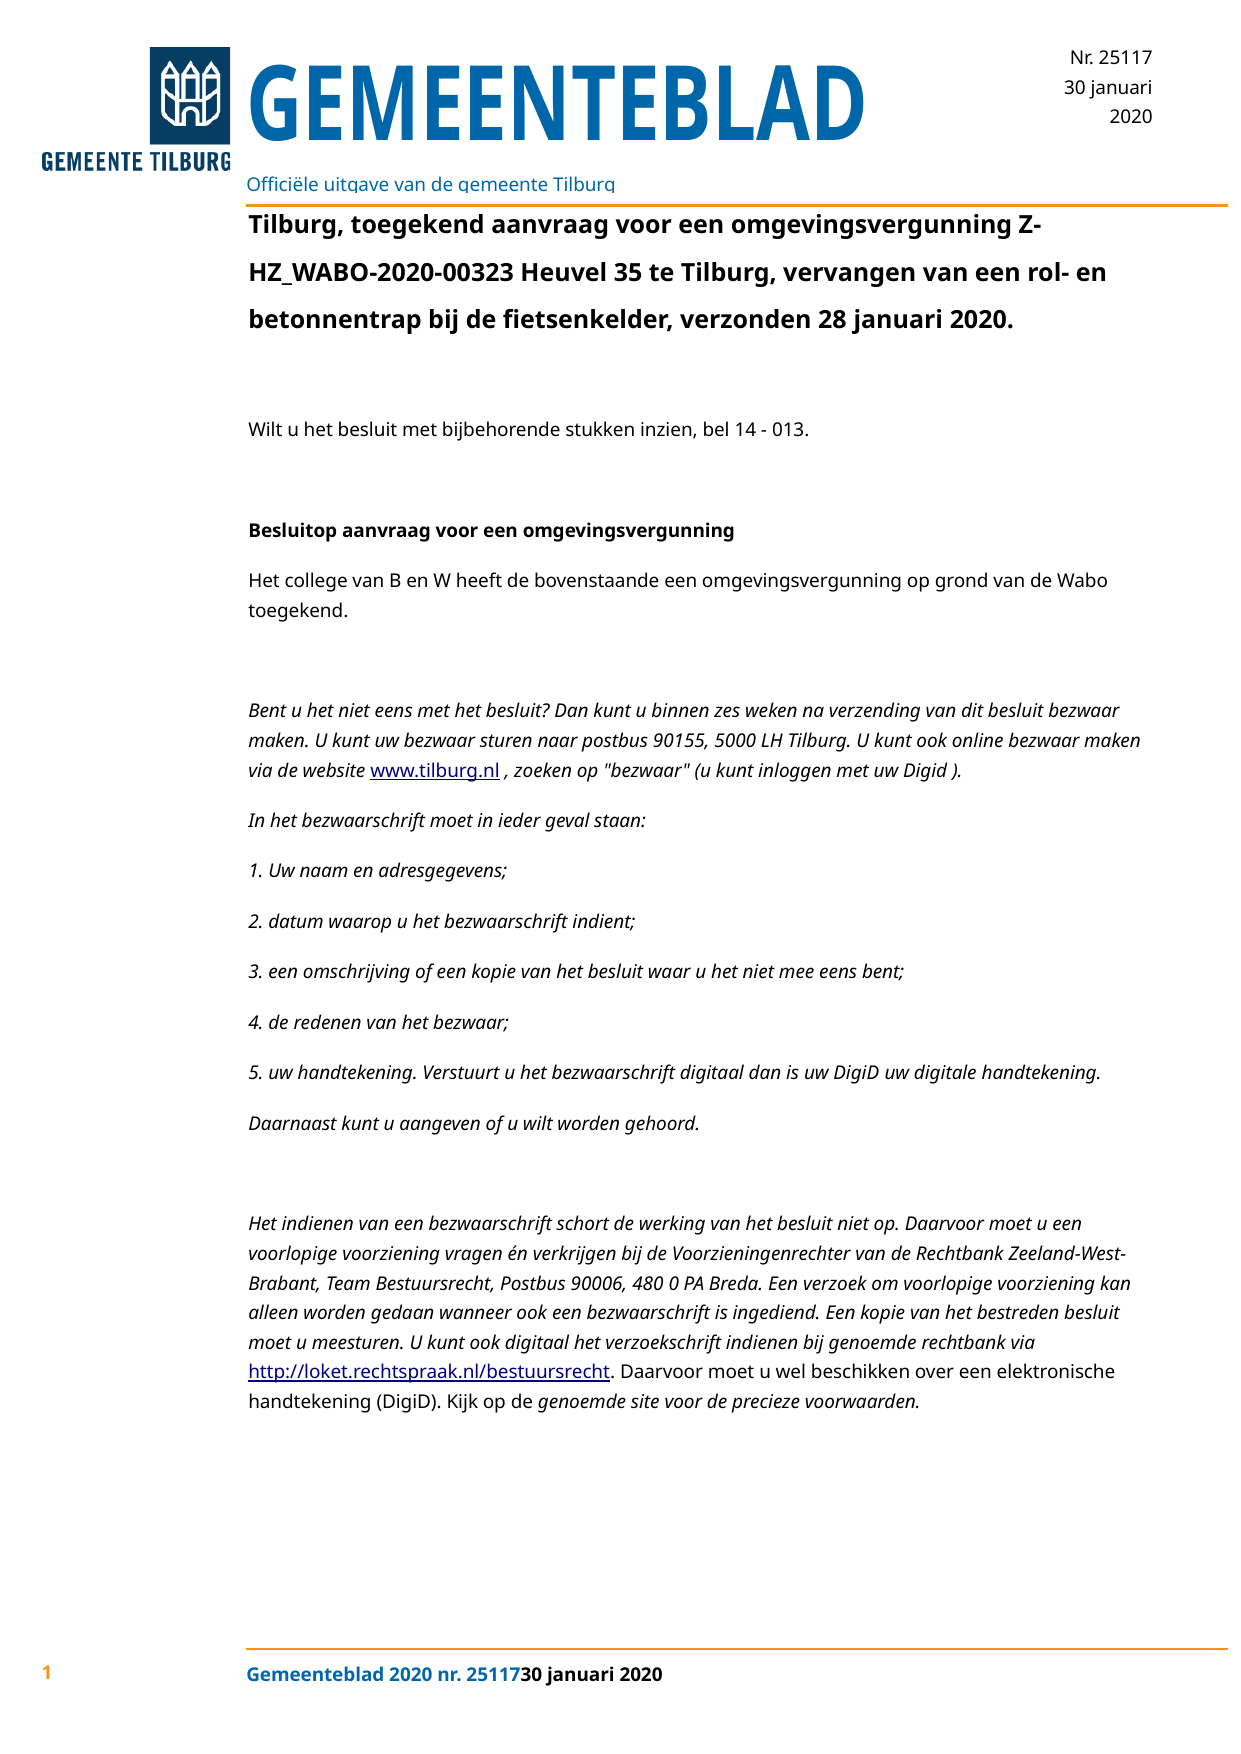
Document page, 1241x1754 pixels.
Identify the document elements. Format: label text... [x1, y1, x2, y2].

text Het indienen van een bezwaarschrift schort de werking van het besluit niet op. Daarvoor moet u een voorlopige voorziening vragen én verkrijgen bij de Voorzieningenrechter van de Rechtbank Zeeland-West-Brabant, Team Bestuursrecht, Postbus 90006, 480 0 PA Breda. Een verzoek om voorlopige voorziening kan alleen worden gedaan wanneer ook een bezwaarschrift is ingediend. Een kopie van het bestreden besluit moet u meesturen. U kunt ook digitaal het verzoekschrift indienen bij genoemde rechtbank via http://loket.rechtspraak.nl/bestuursrecht. Daarvoor moet u wel beschikken over een elektronische handtekening (DigiD). Kijk op de genoemde site voor de precieze voorwaarden. [248, 1211, 1152, 1414]
text Wilt u het besluit met bijbehorende stukken inzien, bel 14 - 013. [248, 416, 1152, 442]
text Daarnaast kunt u aangeven of u wilt worden gehoord. [248, 1110, 1152, 1135]
text 3. een omschrijving of een kopie van het besluit waar u het niet mee eens bent; [248, 958, 1152, 984]
text Het college van B en W heeft de bovenstaande een omgevingsvergunning op grond van de Wabo toegekend. [248, 567, 1152, 622]
text Tilburg, toegekend aanvraag voor een omgevingsvergunning Z-HZ_WABO-2020-00323 Heuvel 35 te Tilburg, vervangen van een rol- en betonnentrap bij de fietsenkelder, verzonden 28 januari 2020. [248, 207, 1152, 336]
picture [41, 47, 231, 172]
text In het bezwaarschrift moet in ieder geval staan: [248, 807, 1152, 833]
text 4. de redenen van het bezwaar; [248, 1009, 1152, 1034]
text 5. uw handtekening. Verstuurt u het bezwaarschrift digitaal dan is uw DigiD uw digitale handtekening. [248, 1059, 1152, 1085]
text 1. Uw naam en adresgegevens; [248, 858, 1152, 883]
text Bent u het niet eens met het besluit? Dan kunt u binnen zes weken na verzending van dit besluit bezwaar maken. U kunt uw bezwaar sturen naar postbus 90155, 5000 LH Tilburg. U kunt ook online bezwaar maken via de website www.tilburg.nl , zoeken op "bezwaar" (u kunt inloggen met uw Digid ). [248, 698, 1152, 782]
text 2. datum waarop u het bezwaarschrift indient; [248, 908, 1152, 934]
text Besluitop aanvraag voor een omgevingsvergunning [248, 517, 1152, 542]
